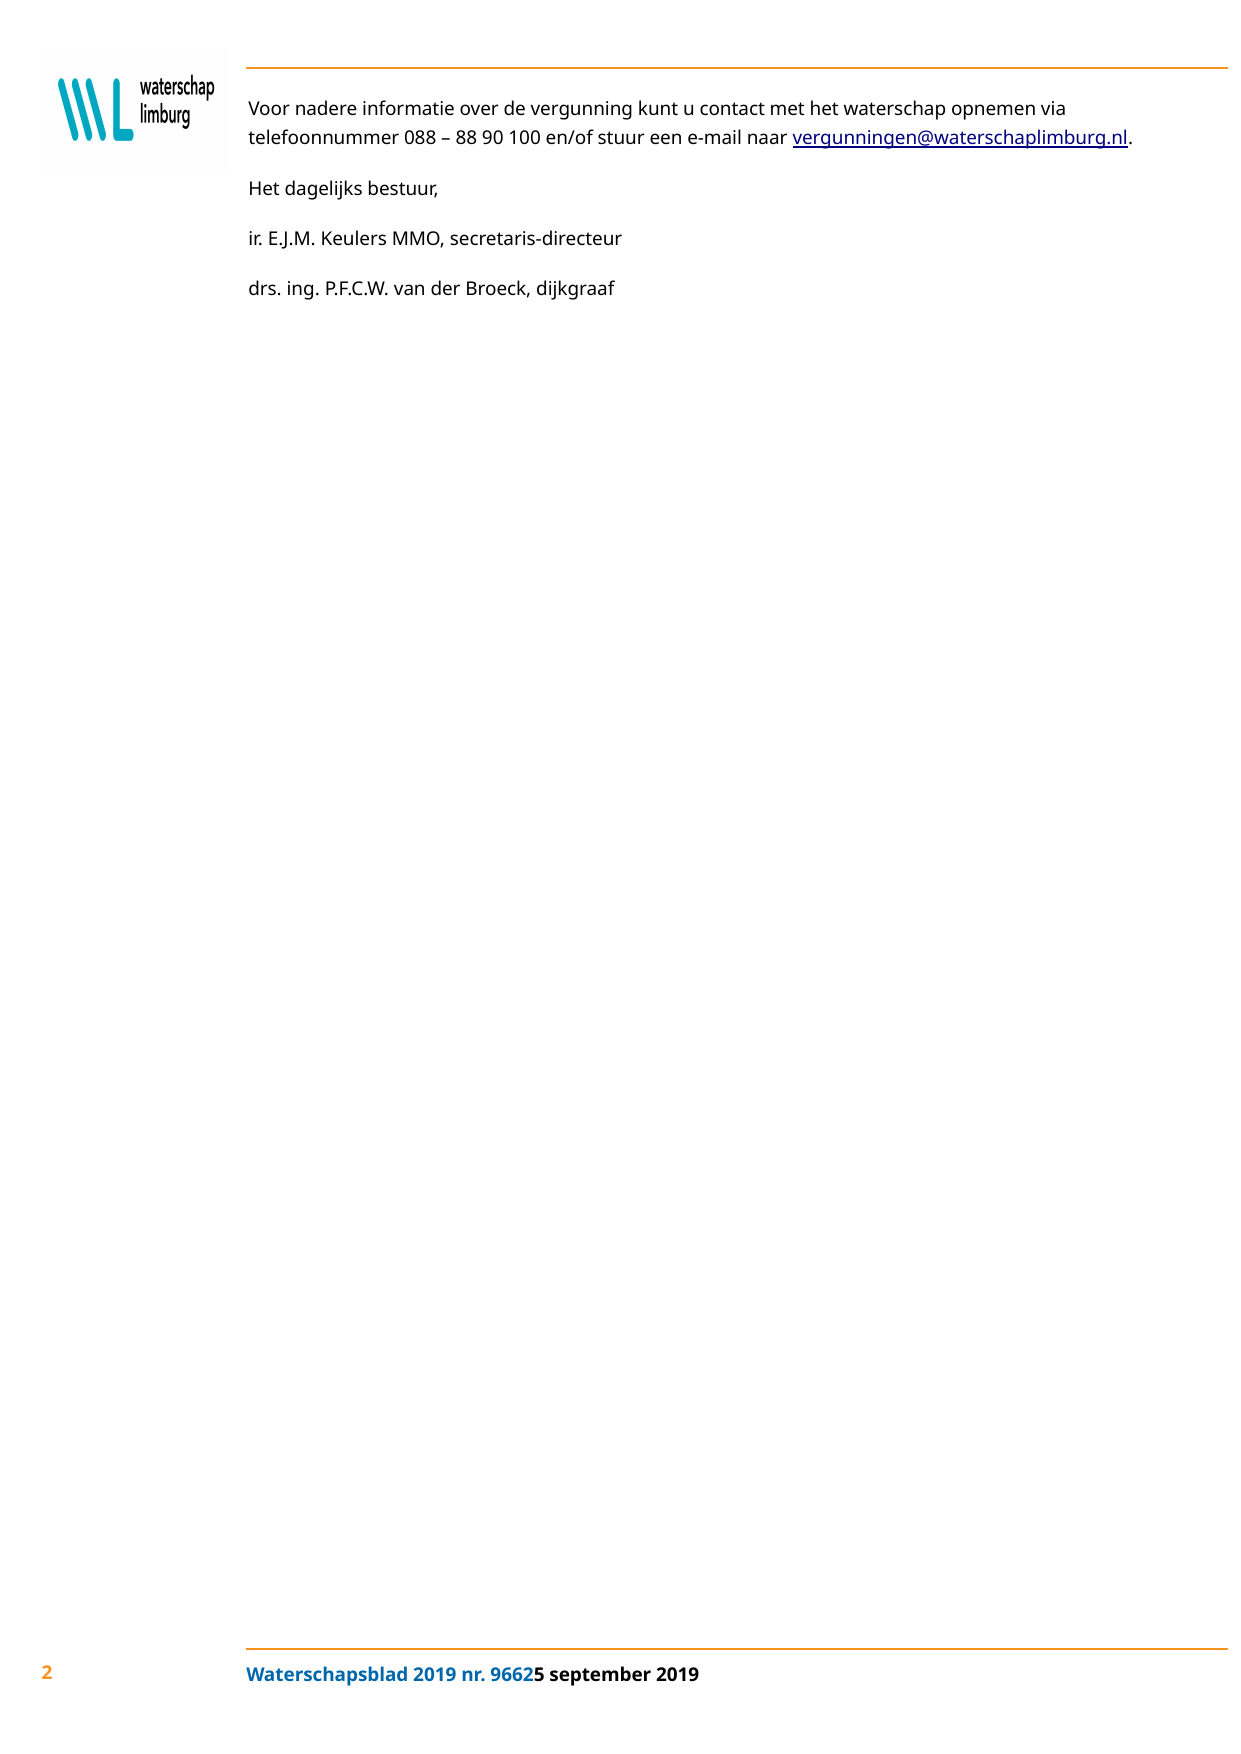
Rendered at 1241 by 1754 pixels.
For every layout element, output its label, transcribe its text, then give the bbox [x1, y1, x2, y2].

text Voor nadere informatie over de vergunning kunt u contact met het waterschap opnemen via telefoonnummer 088 – 88 90 100 en/of stuur een e-mail naar vergunningen@waterschaplimburg.nl. [248, 95, 1152, 150]
text drs. ing. P.F.C.W. van der Broeck, dijkgraaf [248, 276, 1152, 301]
text ir. E.J.M. Keulers MMO, secretaris-directeur [248, 225, 1152, 251]
picture [41, 47, 231, 172]
text Het dagelijks bestuur, [248, 175, 1152, 201]
